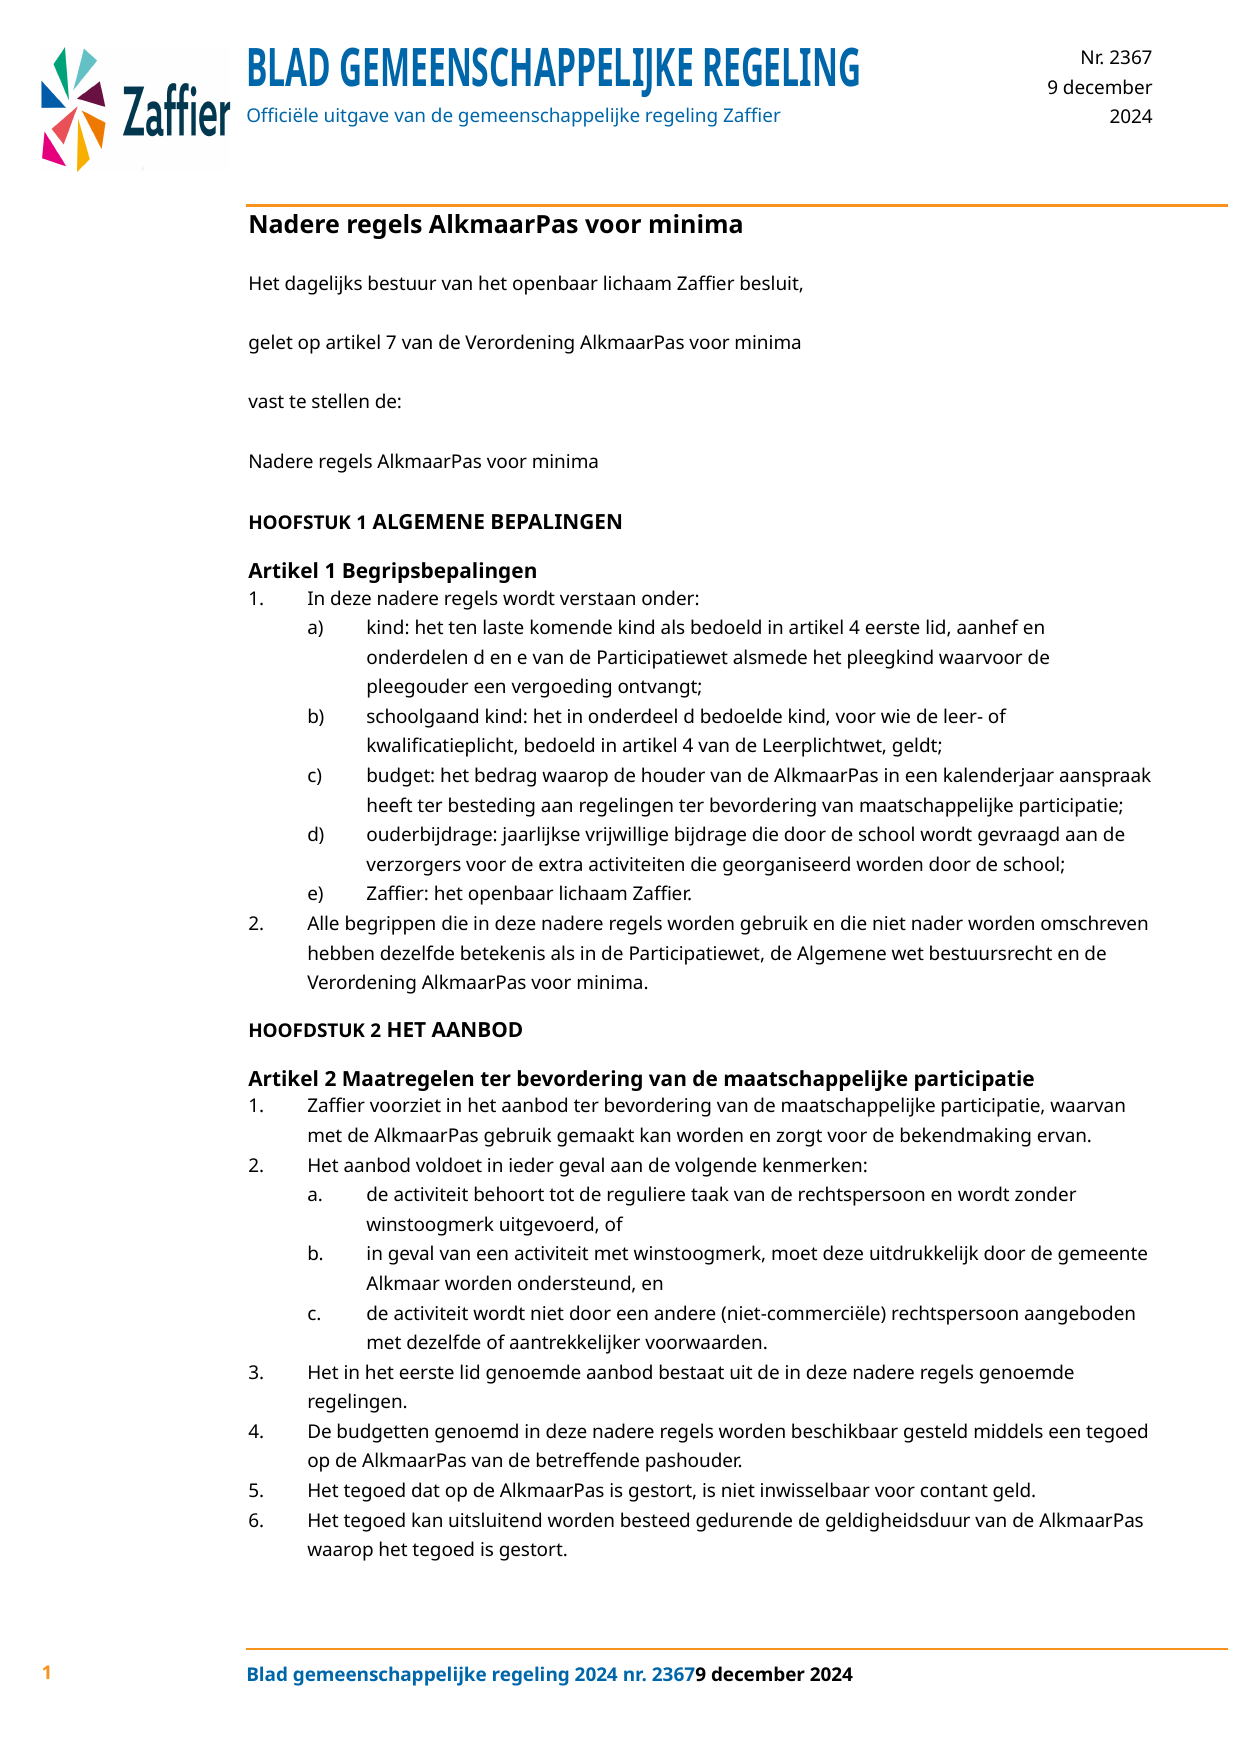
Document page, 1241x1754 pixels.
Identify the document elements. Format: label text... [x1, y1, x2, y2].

list in geval van een activiteit met winstoogmerk, moet deze uitdrukkelijk door de gemeente Alkmaar worden ondersteund, en [307, 1241, 1152, 1296]
list De budgetten genoemd in deze nadere regels worden beschikbaar gesteld middels een tegoed op de AlkmaarPas van de betreffende pashouder. [248, 1418, 1152, 1473]
picture [41, 47, 231, 172]
text Artikel 1 Begripsbepalingen [248, 556, 1152, 585]
list Zaffier voorziet in het aanbod ter bevordering van de maatschappelijke participatie, waarvan met de AlkmaarPas gebruik gemaakt kan worden en zorgt voor de bekendmaking ervan. [248, 1093, 1152, 1148]
text HOOFSTUK 1 ALGEMENE BEPALINGEN [248, 507, 1152, 535]
list Zaffier: het openbaar lichaam Zaffier. [307, 881, 1152, 906]
text gelet op artikel 7 van de Verordening AlkmaarPas voor minima [248, 329, 1152, 355]
text Nadere regels AlkmaarPas voor minima [248, 448, 1152, 473]
list de activiteit wordt niet door een andere (niet-commerciële) rechtspersoon aangeboden met dezelfde of aantrekkelijker voorwaarden. [307, 1300, 1152, 1355]
list In deze nadere regels wordt verstaan onder: [248, 585, 1152, 610]
list Alle begrippen die in deze nadere regels worden gebruik en die niet nader worden omschreven hebben dezelfde betekenis als in de Participatiewet, de Algemene wet bestuursrecht en de Verordening AlkmaarPas voor minima. [248, 910, 1152, 995]
text HOOFDSTUK 2 HET AANBOD [248, 1015, 1152, 1043]
text vast te stellen de: [248, 389, 1152, 414]
list Het tegoed kan uitsluitend worden besteed gedurende de geldigheidsduur van de AlkmaarPas waarop het tegoed is gestort. [248, 1507, 1152, 1562]
list Het in het eerste lid genoemde aanbod bestaat uit de in deze nadere regels genoemde regelingen. [248, 1359, 1152, 1414]
list de activiteit behoort tot de reguliere taak van de rechtspersoon en wordt zonder winstoogmerk uitgevoerd, of [307, 1181, 1152, 1237]
list Het aanbod voldoet in ieder geval aan de volgende kenmerken: [248, 1152, 1152, 1177]
text Nadere regels AlkmaarPas voor minima [248, 207, 1152, 241]
list ouderbijdrage: jaarlijkse vrijwillige bijdrage die door de school wordt gevraagd aan de verzorgers voor de extra activiteiten die georganiseerd worden door de school; [307, 821, 1152, 877]
list budget: het bedrag waarop de houder van de AlkmaarPas in een kalenderjaar aanspraak heeft ter besteding aan regelingen ter bevordering van maatschappelijke participatie; [307, 762, 1152, 817]
text Het dagelijks bestuur van het openbaar lichaam Zaffier besluit, [248, 270, 1152, 296]
list kind: het ten laste komende kind als bedoeld in artikel 4 eerste lid, aanhef en onderdelen d en e van de Participatiewet alsmede het pleegkind waarvoor de pleegouder een vergoeding ontvangt; [307, 614, 1152, 699]
list Het tegoed dat op de AlkmaarPas is gestort, is niet inwisselbaar voor contant geld. [248, 1477, 1152, 1503]
text Artikel 2 Maatregelen ter bevordering van de maatschappelijke participatie [248, 1064, 1152, 1093]
list schoolgaand kind: het in onderdeel d bedoelde kind, voor wie de leer- of kwalificatieplicht, bedoeld in artikel 4 van de Leerplichtwet, geldt; [307, 703, 1152, 758]
